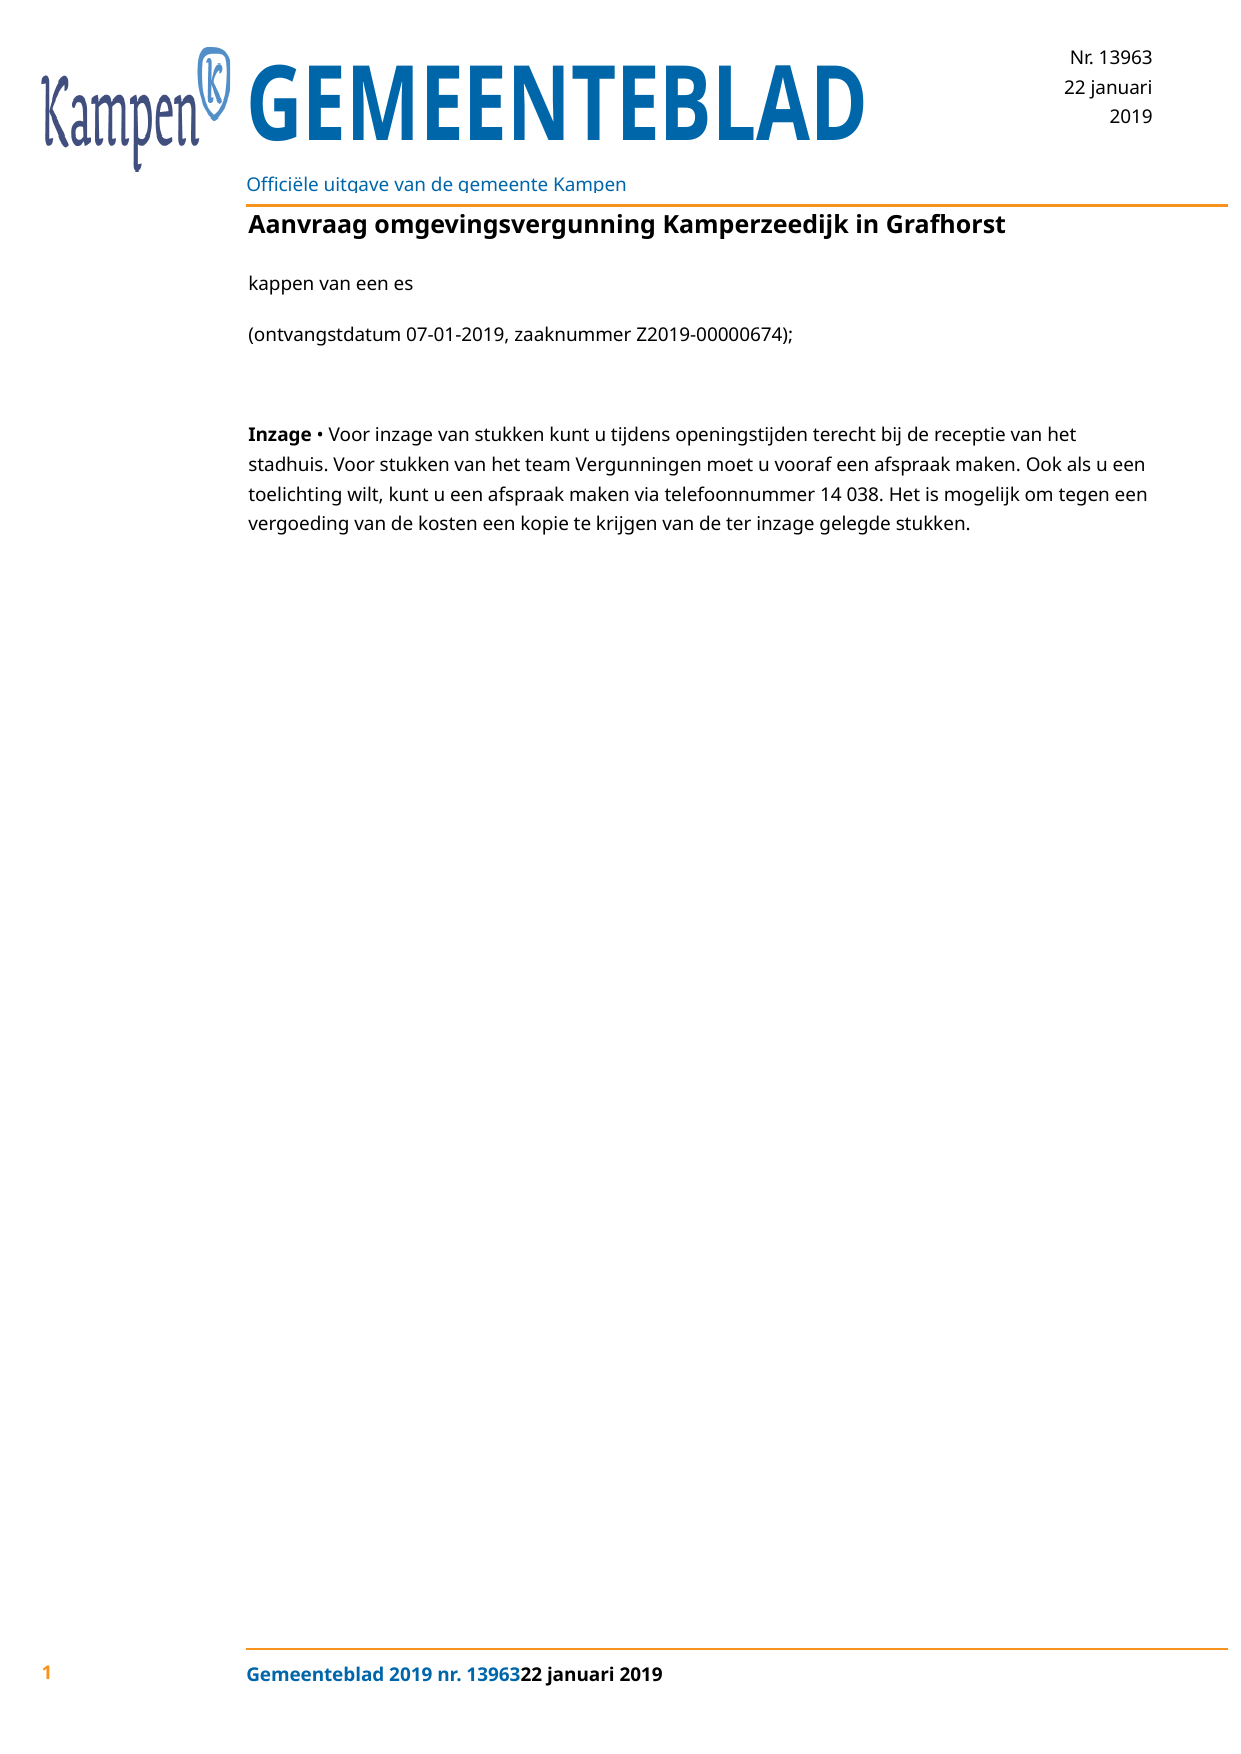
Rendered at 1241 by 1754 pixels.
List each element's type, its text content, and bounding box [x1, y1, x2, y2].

text Aanvraag omgevingsvergunning Kamperzeedijk in Grafhorst [248, 207, 1152, 241]
text Inzage • Voor inzage van stukken kunt u tijdens openingstijden terecht bij de receptie van het stadhuis. Voor stukken van het team Vergunningen moet u vooraf een afspraak maken. Ook als u een toelichting wilt, kunt u een afspraak maken via telefoonnummer 14 038. Het is mogelijk om tegen een vergoeding van de kosten een kopie te krijgen van de ter inzage gelegde stukken. [248, 422, 1152, 536]
text (ontvangstdatum 07-01-2019, zaaknummer Z2019-00000674); [248, 321, 1152, 346]
text kappen van een es [248, 270, 1152, 296]
picture [41, 47, 231, 172]
